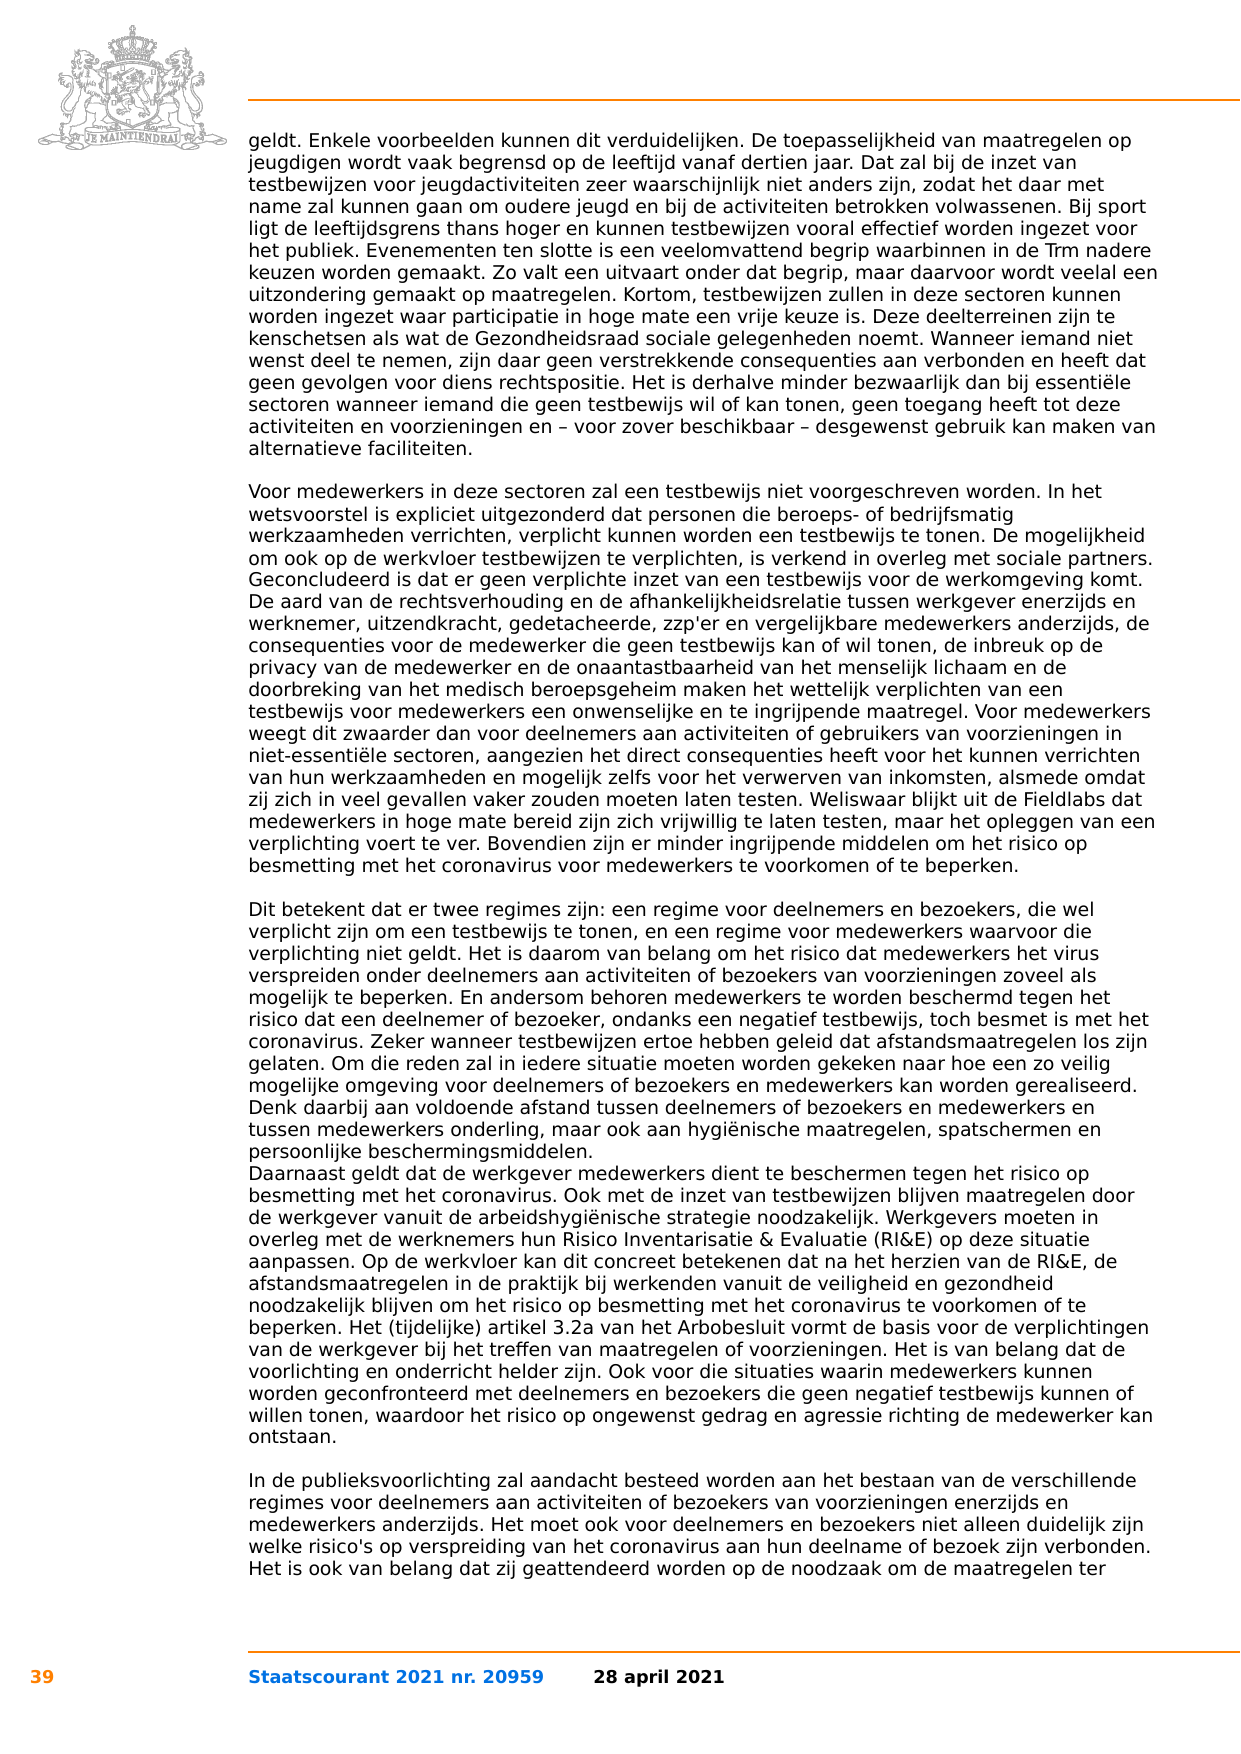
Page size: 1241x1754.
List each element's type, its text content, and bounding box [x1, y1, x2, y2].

picture [38, 25, 227, 150]
text geldt. Enkele voorbeelden kunnen dit verduidelijken. De toepasselijkheid van maatregelen op jeugdigen wordt vaak begrensd op de leeftijd vanaf dertien jaar. Dat zal bij de inzet van testbewijzen voor jeugdactiviteiten zeer waarschijnlijk niet anders zijn, zodat het daar met name zal kunnen gaan om oudere jeugd en bij de activiteiten betrokken volwassenen. Bij sport ligt de leeftijdsgrens thans hoger en kunnen testbewijzen vooral effectief worden ingezet voor het publiek. Evenementen ten slotte is een veelomvattend begrip waarbinnen in de Trm nadere keuzen worden gemaakt. Zo valt een uitvaart onder dat begrip, maar daarvoor wordt veelal een uitzondering gemaakt op maatregelen. Kortom, testbewijzen zullen in deze sectoren kunnen worden ingezet waar participatie in hoge mate een vrije keuze is. Deze deelterreinen zijn te kenschetsen als wat de Gezondheidsraad sociale gelegenheden noemt. Wanneer iemand niet wenst deel te nemen, zijn daar geen verstrekkende consequenties aan verbonden en heeft dat geen gevolgen voor diens rechtspositie. Het is derhalve minder bezwaarlijk dan bij essentiële sectoren wanneer iemand die geen testbewijs wil of kan tonen, geen toegang heeft tot deze activiteiten en voorzieningen en – voor zover beschikbaar – desgewenst gebruik kan maken van alternatieve faciliteiten. [248, 130, 1163, 459]
text Dit betekent dat er twee regimes zijn: een regime voor deelnemers en bezoekers, die wel verplicht zijn om een testbewijs te tonen, en een regime voor medewerkers waarvoor die verplichting niet geldt. Het is daarom van belang om het risico dat medewerkers het virus verspreiden onder deelnemers aan activiteiten of bezoekers van voorzieningen zoveel als mogelijk te beperken. En andersom behoren medewerkers te worden beschermd tegen het risico dat een deelnemer of bezoeker, ondanks een negatief testbewijs, toch besmet is met het coronavirus. Zeker wanneer testbewijzen ertoe hebben geleid dat afstandsmaatregelen los zijn gelaten. Om die reden zal in iedere situatie moeten worden gekeken naar hoe een zo veilig mogelijke omgeving voor deelnemers of bezoekers en medewerkers kan worden gerealiseerd. Denk daarbij aan voldoende afstand tussen deelnemers of bezoekers en medewerkers en tussen medewerkers onderling, maar ook aan hygiënische maatregelen, spatschermen en persoonlijke beschermingsmiddelen. [248, 899, 1163, 1163]
text Voor medewerkers in deze sectoren zal een testbewijs niet voorgeschreven worden. In het wetsvoorstel is expliciet uitgezonderd dat personen die beroeps- of bedrijfsmatig werkzaamheden verrichten, verplicht kunnen worden een testbewijs te tonen. De mogelijkheid om ook op de werkvloer testbewijzen te verplichten, is verkend in overleg met sociale partners. Geconcludeerd is dat er geen verplichte inzet van een testbewijs voor de werkomgeving komt. De aard van de rechtsverhouding en de afhankelijkheidsrelatie tussen werkgever enerzijds en werknemer, uitzendkracht, gedetacheerde, zzp'er en vergelijkbare medewerkers anderzijds, de consequenties voor de medewerker die geen testbewijs kan of wil tonen, de inbreuk op de privacy van de medewerker en de onaantastbaarheid van het menselijk lichaam en de doorbreking van het medisch beroepsgeheim maken het wettelijk verplichten van een testbewijs voor medewerkers een onwenselijke en te ingrijpende maatregel. Voor medewerkers weegt dit zwaarder dan voor deelnemers aan activiteiten of gebruikers van voorzieningen in niet-essentiële sectoren, aangezien het direct consequenties heeft voor het kunnen verrichten van hun werkzaamheden en mogelijk zelfs voor het verwerven van inkomsten, alsmede omdat zij zich in veel gevallen vaker zouden moeten laten testen. Weliswaar blijkt uit de Fieldlabs dat medewerkers in hoge mate bereid zijn zich vrijwillig te laten testen, maar het opleggen van een verplichting voert te ver. Bovendien zijn er minder ingrijpende middelen om het risico op besmetting met het coronavirus voor medewerkers te voorkomen of te beperken. [248, 481, 1163, 877]
text Daarnaast geldt dat de werkgever medewerkers dient te beschermen tegen het risico op besmetting met het coronavirus. Ook met de inzet van testbewijzen blijven maatregelen door de werkgever vanuit de arbeidshygiënische strategie noodzakelijk. Werkgevers moeten in overleg met de werknemers hun Risico Inventarisatie & Evaluatie (RI&E) op deze situatie aanpassen. Op de werkvloer kan dit concreet betekenen dat na het herzien van de RI&E, de afstandsmaatregelen in de praktijk bij werkenden vanuit de veiligheid en gezondheid noodzakelijk blijven om het risico op besmetting met het coronavirus te voorkomen of te beperken. Het (tijdelijke) artikel 3.2a van het Arbobesluit vormt de basis voor de verplichtingen van de werkgever bij het treffen van maatregelen of voorzieningen. Het is van belang dat de voorlichting en onderricht helder zijn. Ook voor die situaties waarin medewerkers kunnen worden geconfronteerd met deelnemers en bezoekers die geen negatief testbewijs kunnen of willen tonen, waardoor het risico op ongewenst gedrag en agressie richting de medewerker kan ontstaan. [248, 1163, 1163, 1448]
text In de publieksvoorlichting zal aandacht besteed worden aan het bestaan van de verschillende regimes voor deelnemers aan activiteiten of bezoekers van voorzieningen enerzijds en medewerkers anderzijds. Het moet ook voor deelnemers en bezoekers niet alleen duidelijk zijn welke risico's op verspreiding van het coronavirus aan hun deelname of bezoek zijn verbonden. Het is ook van belang dat zij geattendeerd worden op de noodzaak om de maatregelen ter [248, 1470, 1163, 1580]
